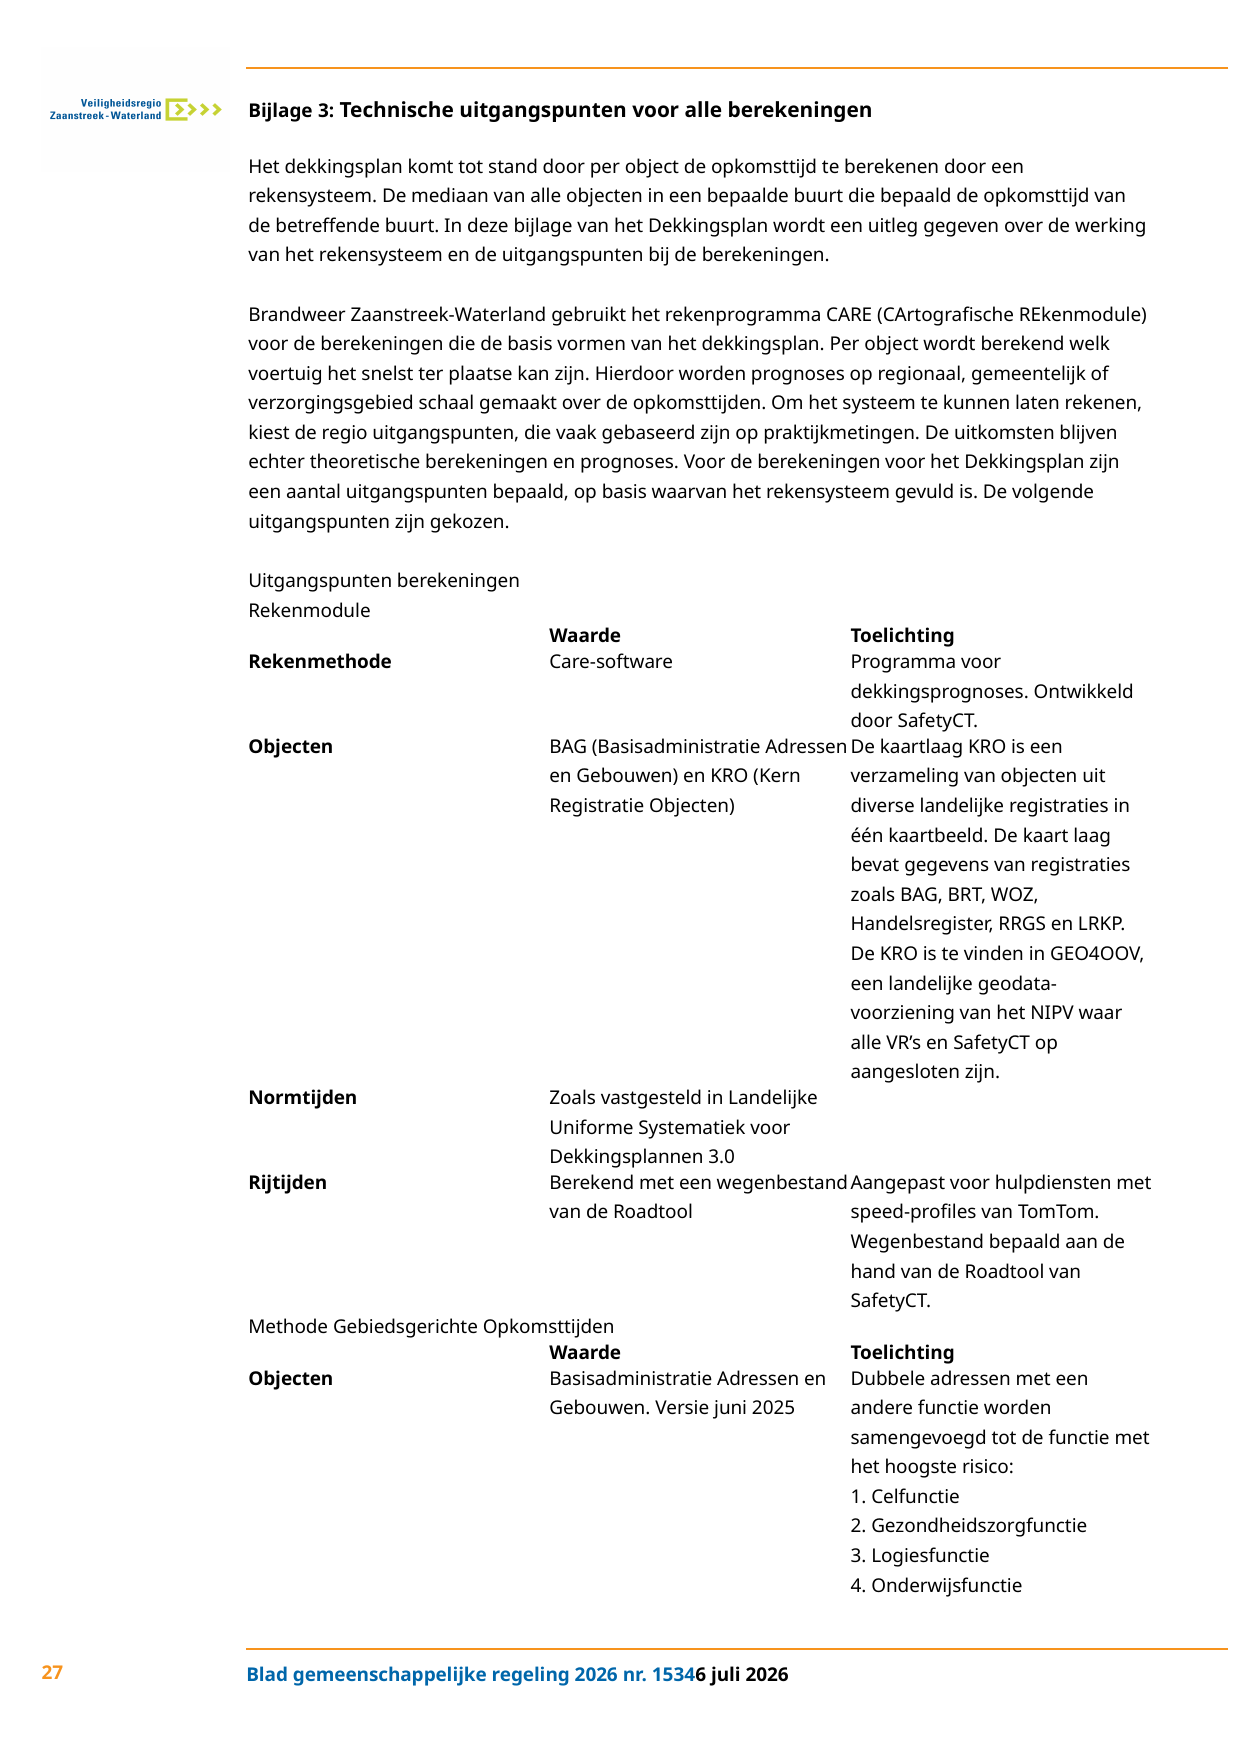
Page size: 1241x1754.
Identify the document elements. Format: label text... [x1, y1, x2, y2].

table_cell Objecten [248, 1365, 549, 1597]
table_cell [850, 1084, 1152, 1169]
table_cell Zoals vastgesteld in Landelijke Uniforme Systematiek voor Dekkingsplannen 3.0 [549, 1084, 850, 1169]
table_cell Toelichting [850, 623, 1152, 648]
table_cell Normtijden [248, 1084, 549, 1169]
table_cell [248, 1339, 549, 1365]
text Brandweer Zaanstreek-Waterland gebruikt het rekenprogramma CARE (CArtografische REkenmodule) voor de berekeningen die de basis vormen van het dekkingsplan. Per object wordt berekend welk voertuig het snelst ter plaatse kan zijn. Hierdoor worden prognoses op regionaal, gemeentelijk of verzorgingsgebied schaal gemaakt over de opkomsttijden. Om het systeem te kunnen laten rekenen, kiest de regio uitgangspunten, die vaak gebaseerd zijn op praktijkmetingen. De uitkomsten blijven echter theoretische berekeningen en prognoses. Voor de berekeningen voor het Dekkingsplan zijn een aantal uitgangspunten bepaald, op basis waarvan het rekensysteem gevuld is. De volgende uitgangspunten zijn gekozen. [248, 301, 1152, 534]
table_cell Objecten [248, 733, 549, 1084]
table_cell Aangepast voor hulpdiensten met speed-profiles van TomTom. Wegenbestand bepaald aan de hand van de Roadtool van SafetyCT. [850, 1169, 1152, 1313]
picture [41, 47, 231, 172]
text Bijlage 3: Technische uitgangspunten voor alle berekeningen [248, 95, 1152, 123]
table_header Rekenmodule [248, 597, 1152, 622]
table_cell Programma voor dekkingsprognoses. Ontwikkeld door SafetyCT. [850, 648, 1152, 733]
table_cell Care-software [549, 648, 850, 733]
table_cell Berekend met een wegenbestand van de Roadtool [549, 1169, 850, 1313]
table_cell Rekenmethode [248, 648, 549, 733]
table_cell BAG (Basisadministratie Adressen en Gebouwen) en KRO (Kern Registratie Objecten) [549, 733, 850, 1084]
table_cell Dubbele adressen met een andere functie worden samengevoegd tot de functie met het hoogste risico: 1. Celfunctie 2. Gezondheidszorgfunctie 3. Logiesfunctie 4. Onderwijsfunctie [850, 1365, 1152, 1597]
table_cell Basisadministratie Adressen en Gebouwen. Versie juni 2025 [549, 1365, 850, 1597]
table_cell Waarde [549, 623, 850, 648]
table_cell Rijtijden [248, 1169, 549, 1313]
table_cell Methode Gebiedsgerichte Opkomsttijden [248, 1313, 1152, 1339]
table_cell Toelichting [850, 1339, 1152, 1365]
table_cell [248, 623, 549, 648]
text Het dekkingsplan komt tot stand door per object de opkomsttijd te berekenen door een rekensysteem. De mediaan van alle objecten in een bepaalde buurt die bepaald de opkomsttijd van de betreffende buurt. In deze bijlage van het Dekkingsplan wordt een uitleg gegeven over de werking van het rekensysteem en de uitgangspunten bij de berekeningen. [248, 153, 1152, 267]
table_cell Waarde [549, 1339, 850, 1365]
table_cell De kaartlaag KRO is een verzameling van objecten uit diverse landelijke registraties in één kaartbeeld. De kaart laag bevat gegevens van registraties zoals BAG, BRT, WOZ, Handelsregister, RRGS en LRKP. De KRO is te vinden in GEO4OOV, een landelijke geodata-voorziening van het NIPV waar alle VR’s en SafetyCT op aangesloten zijn. [850, 733, 1152, 1084]
text Uitgangspunten berekeningen [248, 567, 1152, 593]
